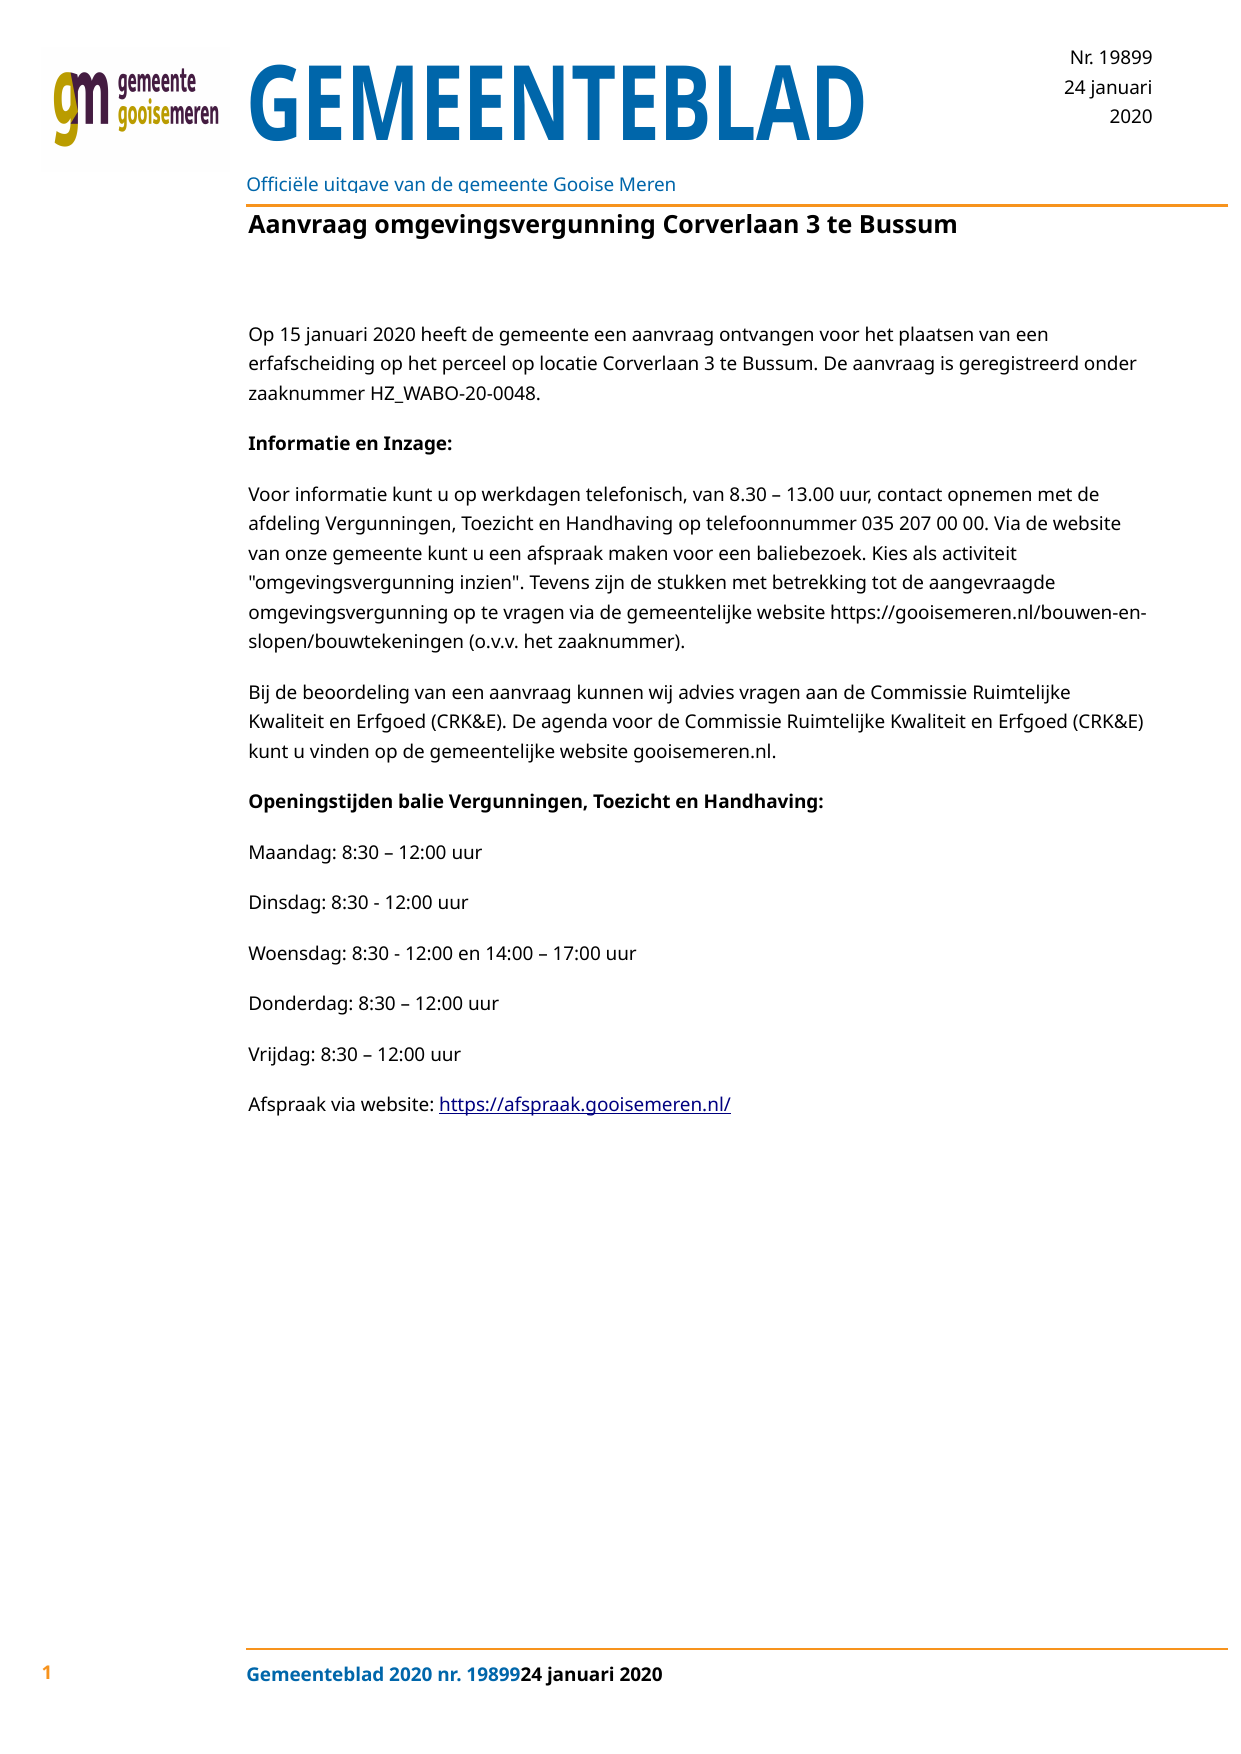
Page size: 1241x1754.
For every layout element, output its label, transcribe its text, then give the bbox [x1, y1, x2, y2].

text Openingstijden balie Vergunningen, Toezicht en Handhaving: [248, 789, 1152, 814]
text Vrijdag: 8:30 – 12:00 uur [248, 1041, 1152, 1066]
text Informatie en Inzage: [248, 430, 1152, 456]
text Donderdag: 8:30 – 12:00 uur [248, 990, 1152, 1016]
picture [41, 47, 231, 172]
text Woensdag: 8:30 - 12:00 en 14:00 – 17:00 uur [248, 940, 1152, 966]
text Afspraak via website: https://afspraak.gooisemeren.nl/ [248, 1091, 1152, 1117]
text Maandag: 8:30 – 12:00 uur [248, 839, 1152, 865]
text Bij de beoordeling van een aanvraag kunnen wij advies vragen aan de Commissie Ruimtelijke Kwaliteit en Erfgoed (CRK&E). De agenda voor de Commissie Ruimtelijke Kwaliteit en Erfgoed (CRK&E) kunt u vinden op de gemeentelijke website gooisemeren.nl. [248, 679, 1152, 764]
text Op 15 januari 2020 heeft de gemeente een aanvraag ontvangen voor het plaatsen van een erfafscheiding op het perceel op locatie Corverlaan 3 te Bussum. De aanvraag is geregistreerd onder zaaknummer HZ_WABO-20-0048. [248, 321, 1152, 406]
text Voor informatie kunt u op werkdagen telefonisch, van 8.30 – 13.00 uur, contact opnemen met de afdeling Vergunningen, Toezicht en Handhaving op telefoonnummer 035 207 00 00. Via de website van onze gemeente kunt u een afspraak maken voor een baliebezoek. Kies als activiteit "omgevingsvergunning inzien". Tevens zijn de stukken met betrekking tot de aangevraagde omgevingsvergunning op te vragen via de gemeentelijke website https://gooisemeren.nl/bouwen-en-slopen/bouwtekeningen (o.v.v. het zaaknummer). [248, 481, 1152, 654]
text Aanvraag omgevingsvergunning Corverlaan 3 te Bussum [248, 207, 1152, 241]
text Dinsdag: 8:30 - 12:00 uur [248, 889, 1152, 915]
